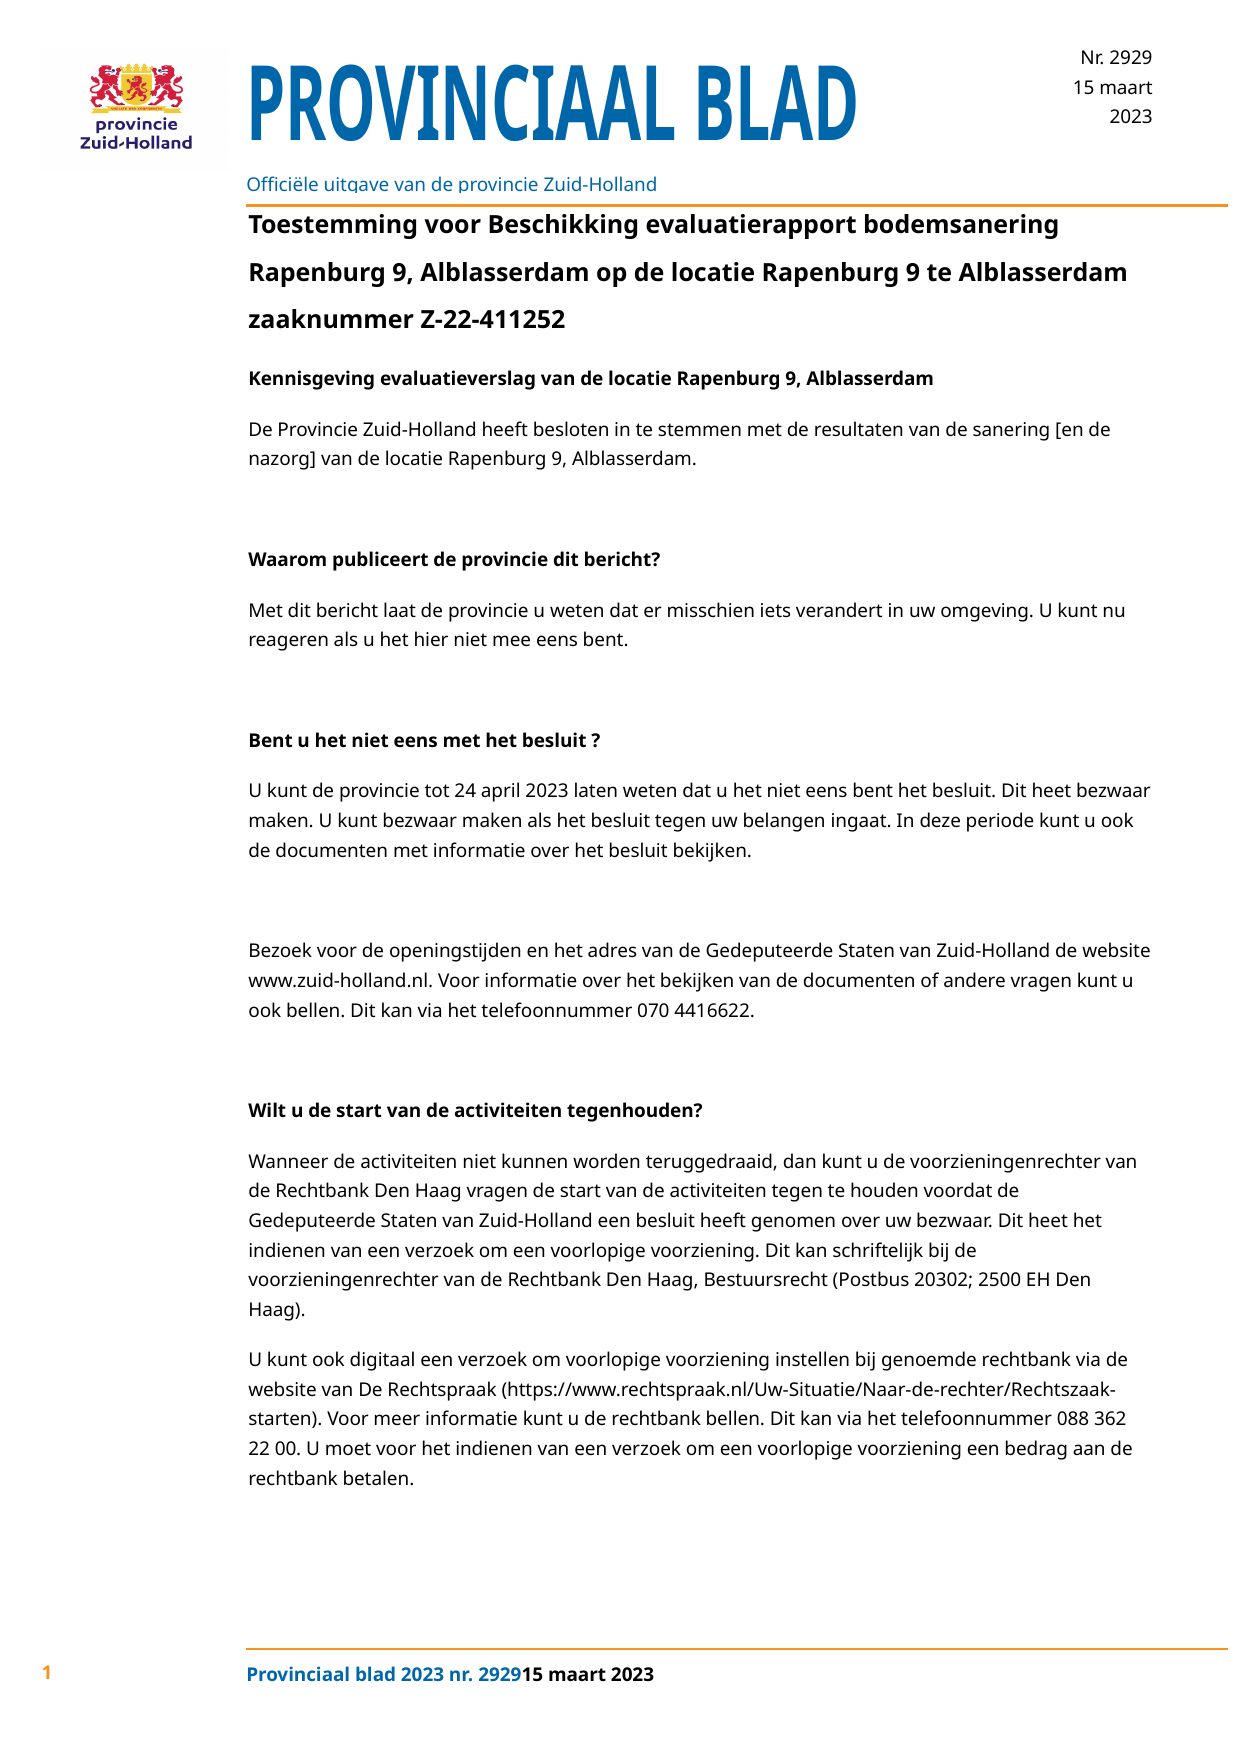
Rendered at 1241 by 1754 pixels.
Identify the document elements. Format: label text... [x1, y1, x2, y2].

text Bent u het niet eens met het besluit ? [248, 727, 1152, 753]
text Met dit bericht laat de provincie u weten dat er misschien iets verandert in uw omgeving. U kunt nu reageren als u het hier niet mee eens bent. [248, 597, 1152, 652]
text Toestemming voor Beschikking evaluatierapport bodemsanering Rapenburg 9, Alblasserdam op de locatie Rapenburg 9 te Alblasserdam zaaknummer Z-22-411252 [248, 207, 1152, 336]
text Wanneer de activiteiten niet kunnen worden teruggedraaid, dan kunt u de voorzieningenrechter van de Rechtbank Den Haag vragen de start van de activiteiten tegen te houden voordat de Gedeputeerde Staten van Zuid-Holland een besluit heeft genomen over uw bezwaar. Dit heet het indienen van een verzoek om een voorlopige voorziening. Dit kan schriftelijk bij de voorzieningenrechter van de Rechtbank Den Haag, Bestuursrecht (Postbus 20302; 2500 EH Den Haag). [248, 1148, 1152, 1322]
text Wilt u de start van de activiteiten tegenhouden? [248, 1098, 1152, 1123]
text Bezoek voor de openingstijden en het adres van de Gedeputeerde Staten van Zuid-Holland de website www.zuid-holland.nl. Voor informatie over het bekijken van de documenten of andere vragen kunt u ook bellen. Dit kan via het telefoonnummer 070 4416622. [248, 938, 1152, 1022]
text U kunt de provincie tot 24 april 2023 laten weten dat u het niet eens bent het besluit. Dit heet bezwaar maken. U kunt bezwaar maken als het besluit tegen uw belangen ingaat. In deze periode kunt u ook de documenten met informatie over het besluit bekijken. [248, 778, 1152, 862]
text Kennisgeving evaluatieverslag van de locatie Rapenburg 9, Alblasserdam [248, 366, 1152, 391]
text U kunt ook digitaal een verzoek om voorlopige voorziening instellen bij genoemde rechtbank via de website van De Rechtspraak (https://www.rechtspraak.nl/Uw-Situatie/Naar-de-rechter/Rechtszaak-starten). Voor meer informatie kunt u de rechtbank bellen. Dit kan via het telefoonnummer 088 362 22 00. U moet voor het indienen van een verzoek om een voorlopige voorziening een bedrag aan de rechtbank betalen. [248, 1346, 1152, 1490]
text Waarom publiceert de provincie dit bericht? [248, 546, 1152, 572]
picture [41, 47, 231, 172]
text De Provincie Zuid-Holland heeft besloten in te stemmen met de resultaten van de sanering [en de nazorg] van de locatie Rapenburg 9, Alblasserdam. [248, 416, 1152, 471]
